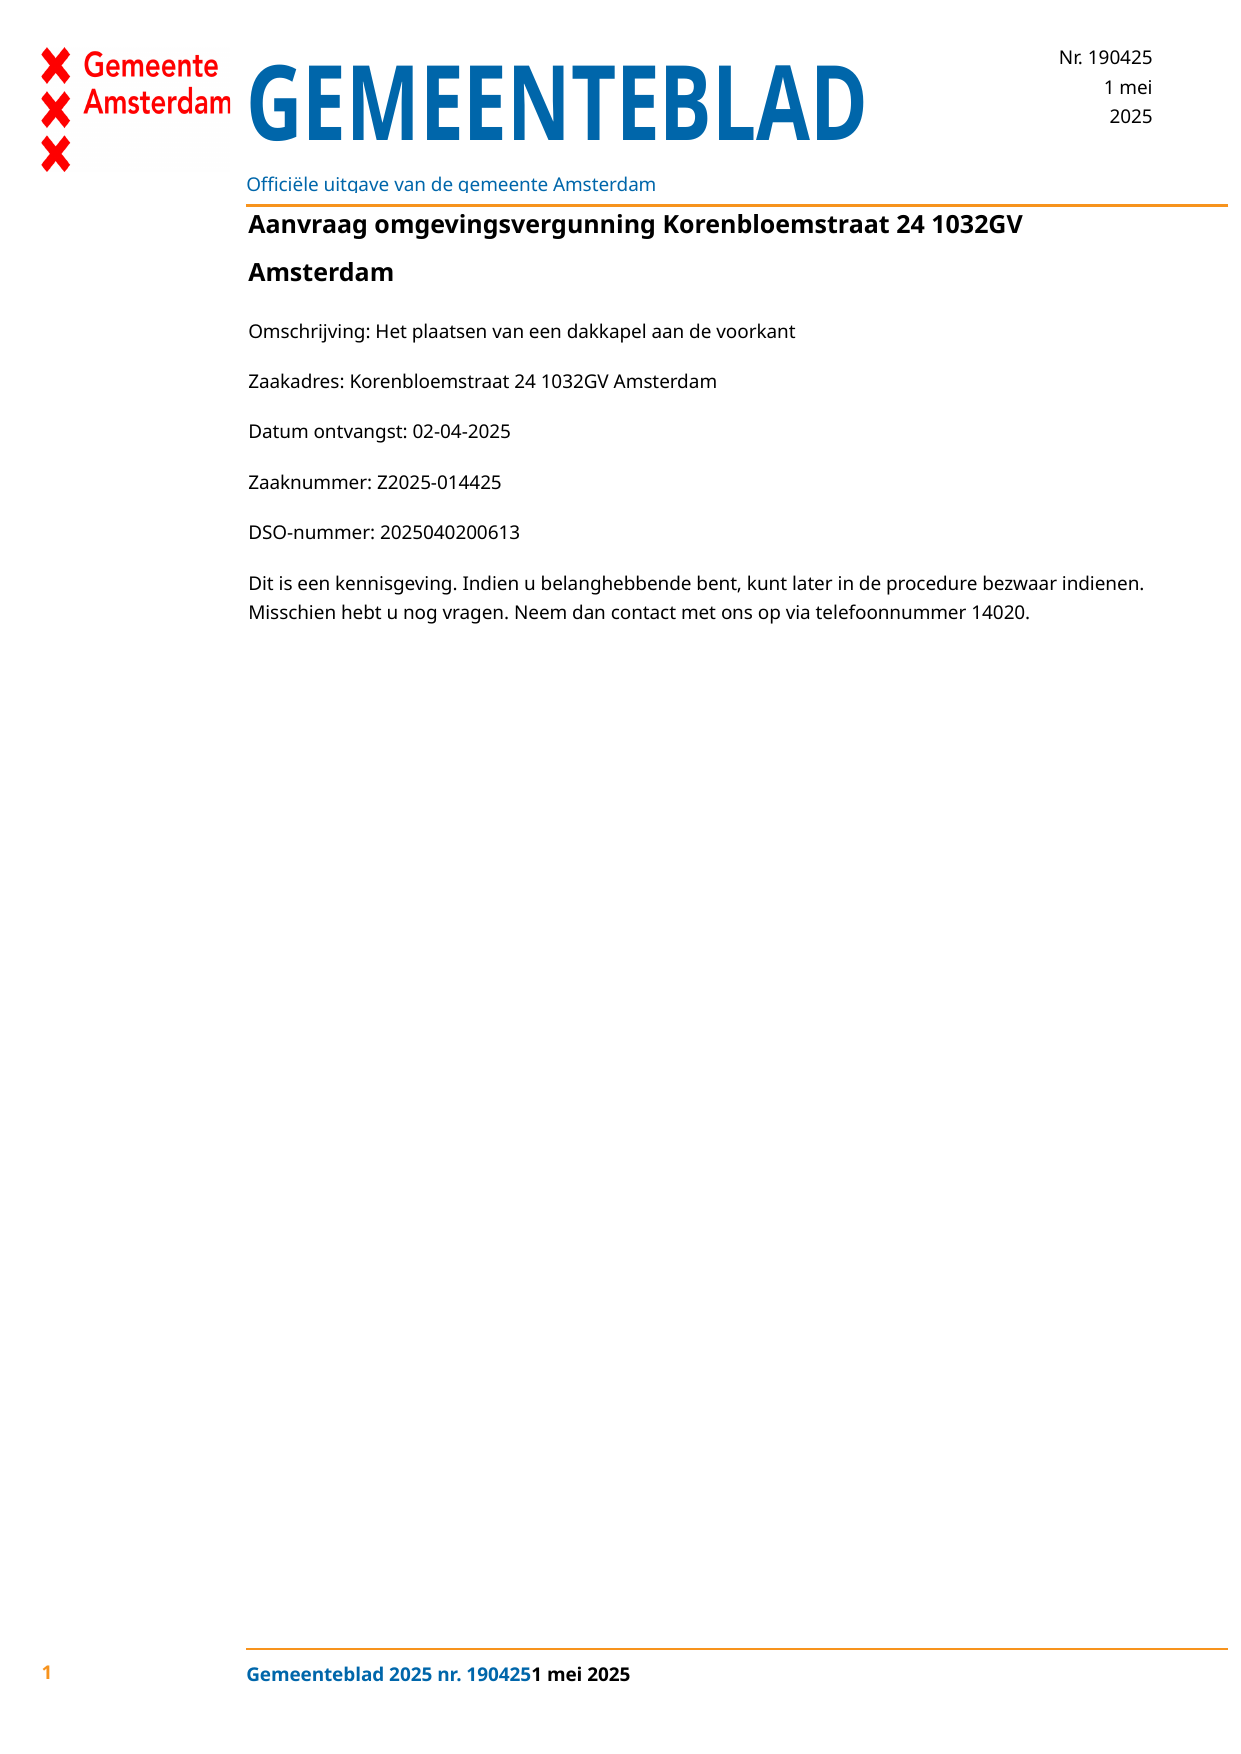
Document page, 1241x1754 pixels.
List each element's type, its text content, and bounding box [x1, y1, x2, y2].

picture [41, 47, 231, 172]
text Zaakadres: Korenbloemstraat 24 1032GV Amsterdam [248, 368, 1152, 394]
text DSO-nummer: 2025040200613 [248, 519, 1152, 545]
text Dit is een kennisgeving. Indien u belanghebbende bent, kunt later in de procedure bezwaar indienen. Misschien hebt u nog vragen. Neem dan contact met ons op via telefoonnummer 14020. [248, 570, 1152, 625]
text Datum ontvangst: 02-04-2025 [248, 419, 1152, 444]
text Omschrijving: Het plaatsen van een dakkapel aan de voorkant [248, 318, 1152, 344]
text Aanvraag omgevingsvergunning Korenbloemstraat 24 1032GV Amsterdam [248, 207, 1152, 288]
text Zaaknummer: Z2025-014425 [248, 469, 1152, 495]
